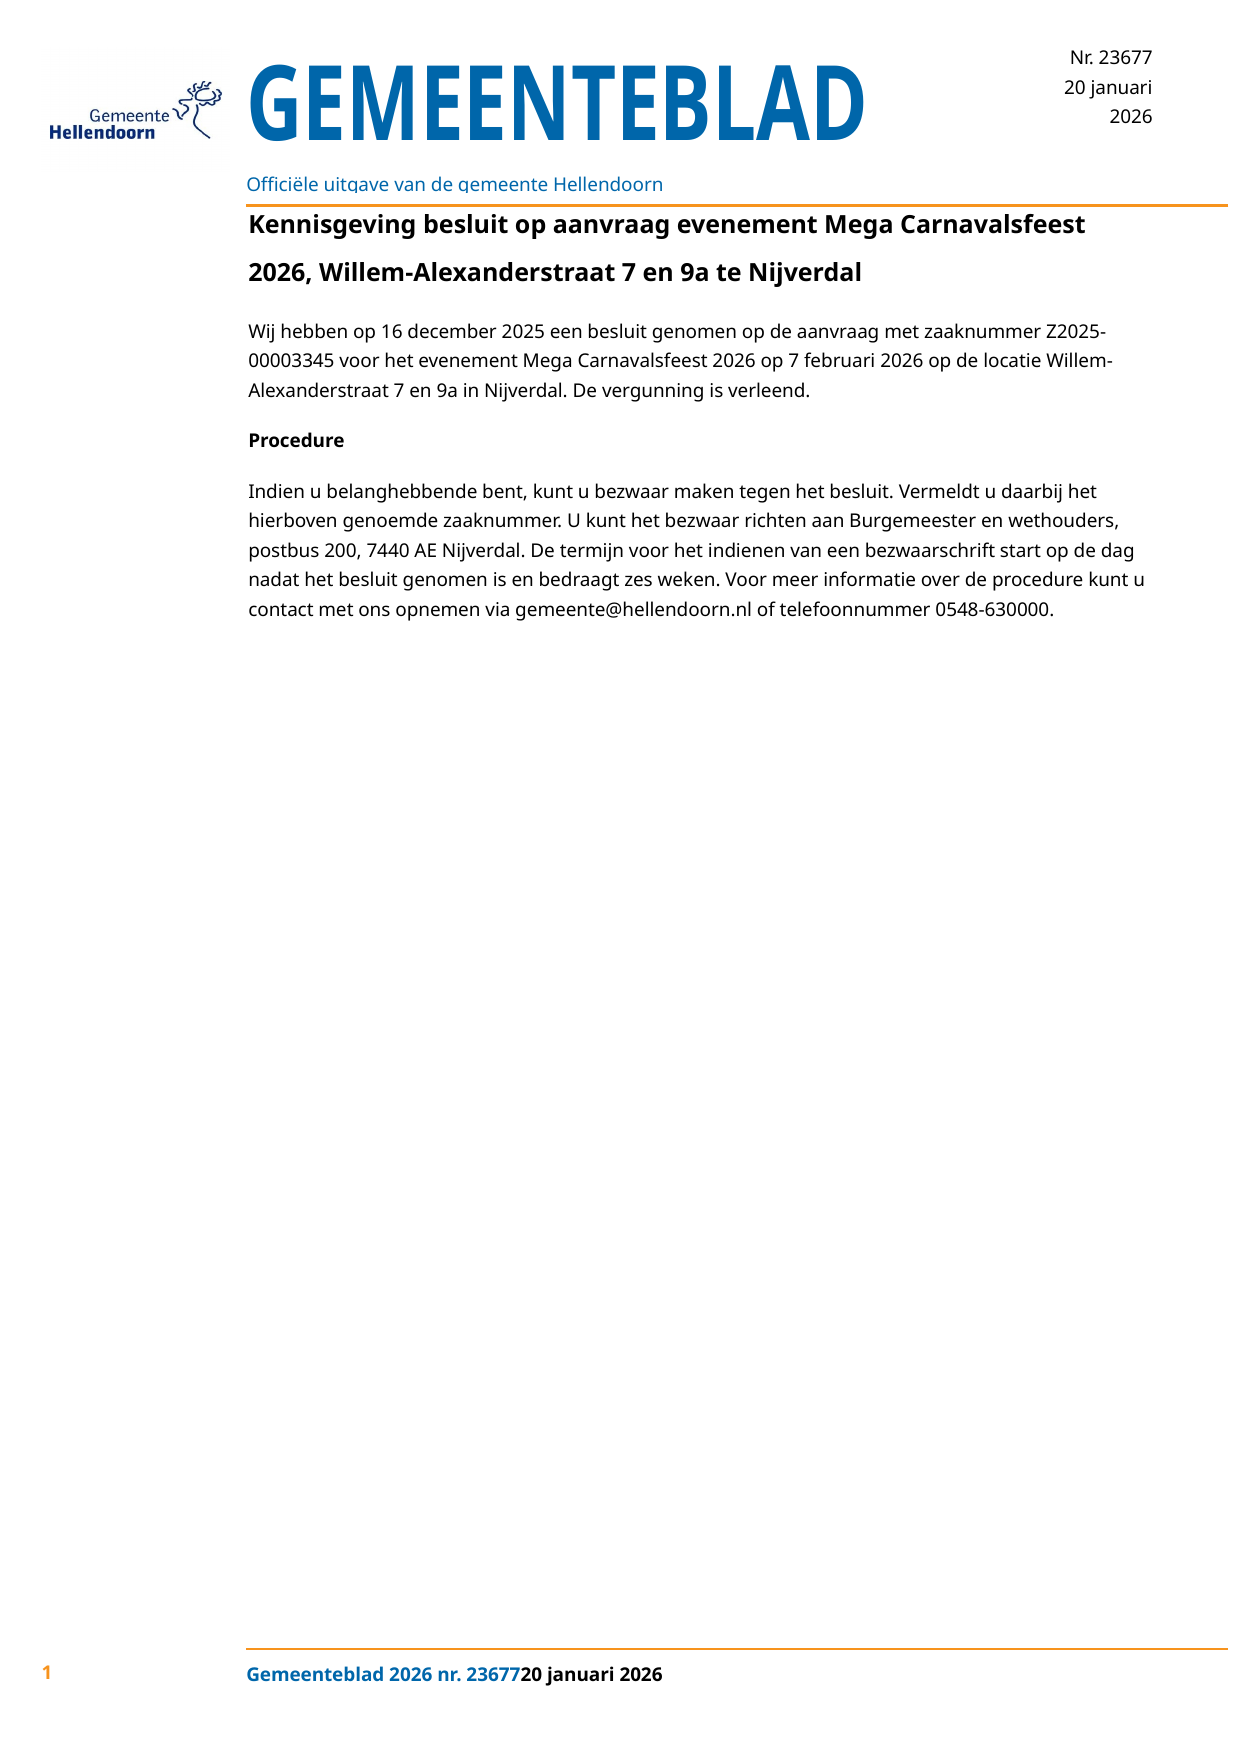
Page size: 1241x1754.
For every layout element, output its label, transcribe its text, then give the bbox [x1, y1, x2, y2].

text Procedure [248, 427, 1152, 453]
text Kennisgeving besluit op aanvraag evenement Mega Carnavalsfeest 2026, Willem-Alexanderstraat 7 en 9a te Nijverdal [248, 207, 1152, 288]
text Wij hebben op 16 december 2025 een besluit genomen op de aanvraag met zaaknummer Z2025-00003345 voor het evenement Mega Carnavalsfeest 2026 op 7 februari 2026 op de locatie Willem-Alexanderstraat 7 en 9a in Nijverdal. De vergunning is verleend. [248, 318, 1152, 403]
picture [41, 47, 231, 172]
text Indien u belanghebbende bent, kunt u bezwaar maken tegen het besluit. Vermeldt u daarbij het hierboven genoemde zaaknummer. U kunt het bezwaar richten aan Burgemeester en wethouders, postbus 200, 7440 AE Nijverdal. De termijn voor het indienen van een bezwaarschrift start op de dag nadat het besluit genomen is en bedraagt zes weken. Voor meer informatie over de procedure kunt u contact met ons opnemen via gemeente@hellendoorn.nl of telefoonnummer 0548-630000. [248, 478, 1152, 622]
